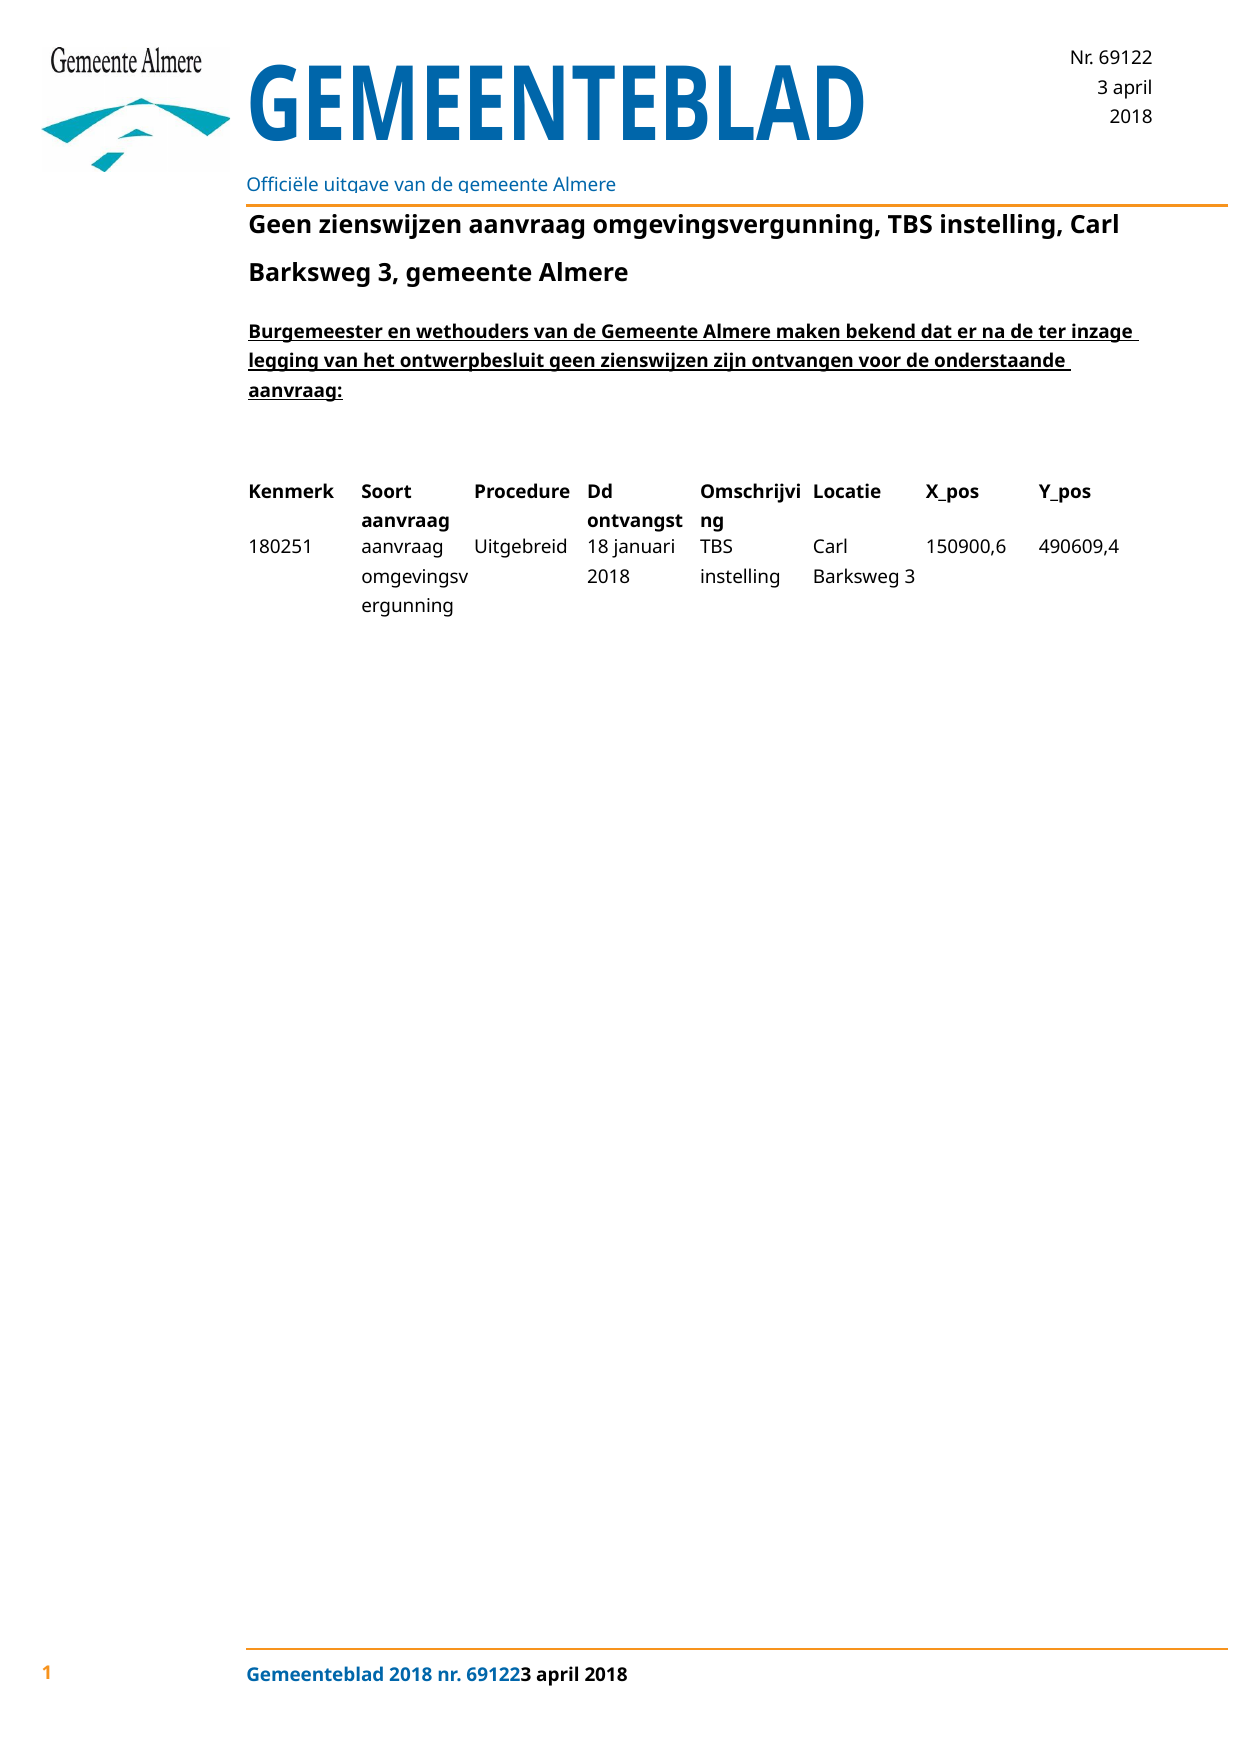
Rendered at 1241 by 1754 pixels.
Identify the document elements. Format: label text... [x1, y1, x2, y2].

table_header Procedure [474, 478, 587, 533]
table_cell aanvraag omgevingsvergunning [361, 533, 474, 618]
table_cell 150900,6 [926, 533, 1038, 618]
table_cell 18 januari 2018 [587, 533, 700, 618]
table_header Dd ontvangst [587, 478, 700, 533]
text Burgemeester en wethouders van de Gemeente Almere maken bekend dat er na de ter inzage legging van het ontwerpbesluit geen zienswijzen zijn ontvangen voor de onderstaande aanvraag: [248, 318, 1152, 403]
text Geen zienswijzen aanvraag omgevingsvergunning, TBS instelling, Carl Barksweg 3, gemeente Almere [248, 207, 1152, 288]
table_header Soort aanvraag [361, 478, 474, 533]
table_cell Uitgebreid [474, 533, 587, 618]
table_cell Carl Barksweg 3 [813, 533, 926, 618]
table_header Omschrijving [700, 478, 813, 533]
table_cell 490609,4 [1039, 533, 1152, 618]
table_header Kenmerk [248, 478, 361, 533]
table_header Locatie [813, 478, 926, 533]
table_header X_pos [926, 478, 1038, 533]
table_header Y_pos [1039, 478, 1152, 533]
table_cell TBS instelling [700, 533, 813, 618]
picture [41, 47, 231, 172]
table_cell 180251 [248, 533, 361, 618]
